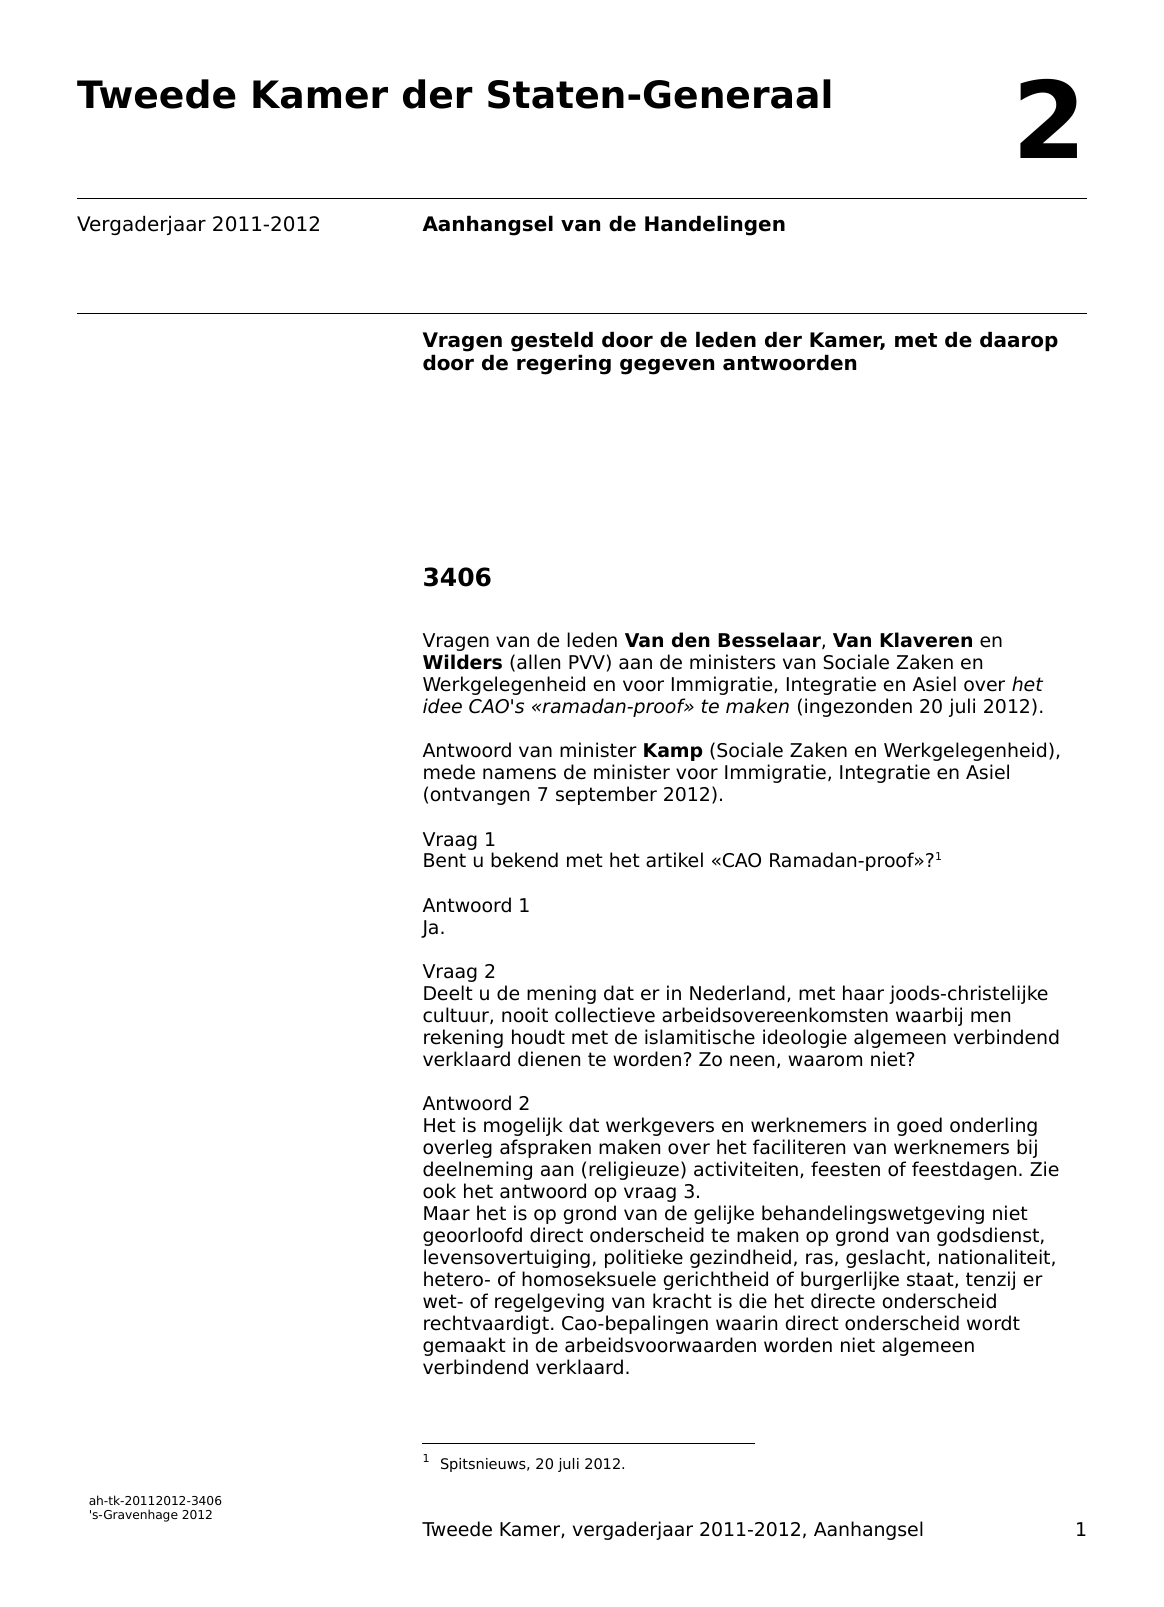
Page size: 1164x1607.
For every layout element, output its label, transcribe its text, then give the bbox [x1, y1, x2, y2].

text Vragen van de leden Van den Besselaar, Van Klaveren en Wilders (allen PVV) aan de ministers van Sociale Zaken en Werkgelegenheid en voor Immigratie, Integratie en Asiel over het idee CAO's «ramadan-proof» te maken (ingezonden 20 juli 2012). [422, 630, 1087, 718]
text Antwoord 2 [422, 1093, 1087, 1115]
text Ja. [422, 917, 1087, 938]
table_cell Vragen gesteld door de leden der Kamer, met de daarop door de regering gegeven antwoorden [422, 314, 1087, 375]
text Het is mogelijk dat werkgevers en werknemers in goed onderling overleg afspraken maken over het faciliteren van werknemers bij deelneming aan (religieuze) activiteiten, feesten of feestdagen. Zie ook het antwoord op vraag 3. [422, 1115, 1087, 1203]
text Bent u bekend met het artikel «CAO Ramadan-proof»? [422, 850, 1087, 872]
text Spitsnieuws, 20 juli 2012. [422, 1452, 1087, 1474]
table_cell Aanhangsel van de Handelingen [422, 199, 1087, 313]
table_header 2 [886, 59, 1087, 198]
text Antwoord van minister Kamp (Sociale Zaken en Werkgelegenheid), mede namens de minister voor Immigratie, Integratie en Asiel (ontvangen 7 september 2012). [422, 740, 1087, 806]
text Maar het is op grond van de gelijke behandelingswetgeving niet geoorloofd direct onderscheid te maken op grond van godsdienst, levensovertuiging, politieke gezindheid, ras, geslacht, nationaliteit, hetero- of homoseksuele gerichtheid of burgerlijke staat, tenzij er wet- of regelgeving van kracht is die het directe onderscheid rechtvaardigt. Cao-bepalingen waarin direct onderscheid wordt gemaakt in de arbeidsvoorwaarden worden niet algemeen verbindend verklaard. [422, 1203, 1087, 1378]
text 3406 [422, 563, 1087, 592]
table_header Tweede Kamer der Staten-Generaal [77, 59, 886, 198]
text ah-tk-20112012-3406 [88, 1494, 323, 1508]
text 's-Gravenhage 2012 [88, 1508, 323, 1522]
text Antwoord 1 [422, 894, 1087, 917]
table_cell Vergaderjaar 2011-2012 [77, 199, 422, 313]
table_cell [77, 314, 422, 375]
text Vraag 2 [422, 961, 1087, 983]
text Deelt u de mening dat er in Nederland, met haar joods-christelijke cultuur, nooit collectieve arbeidsovereenkomsten waarbij men rekening houdt met de islamitische ideologie algemeen verbindend verklaard dienen te worden? Zo neen, waarom niet? [422, 983, 1087, 1071]
text Vraag 1 [422, 828, 1087, 850]
